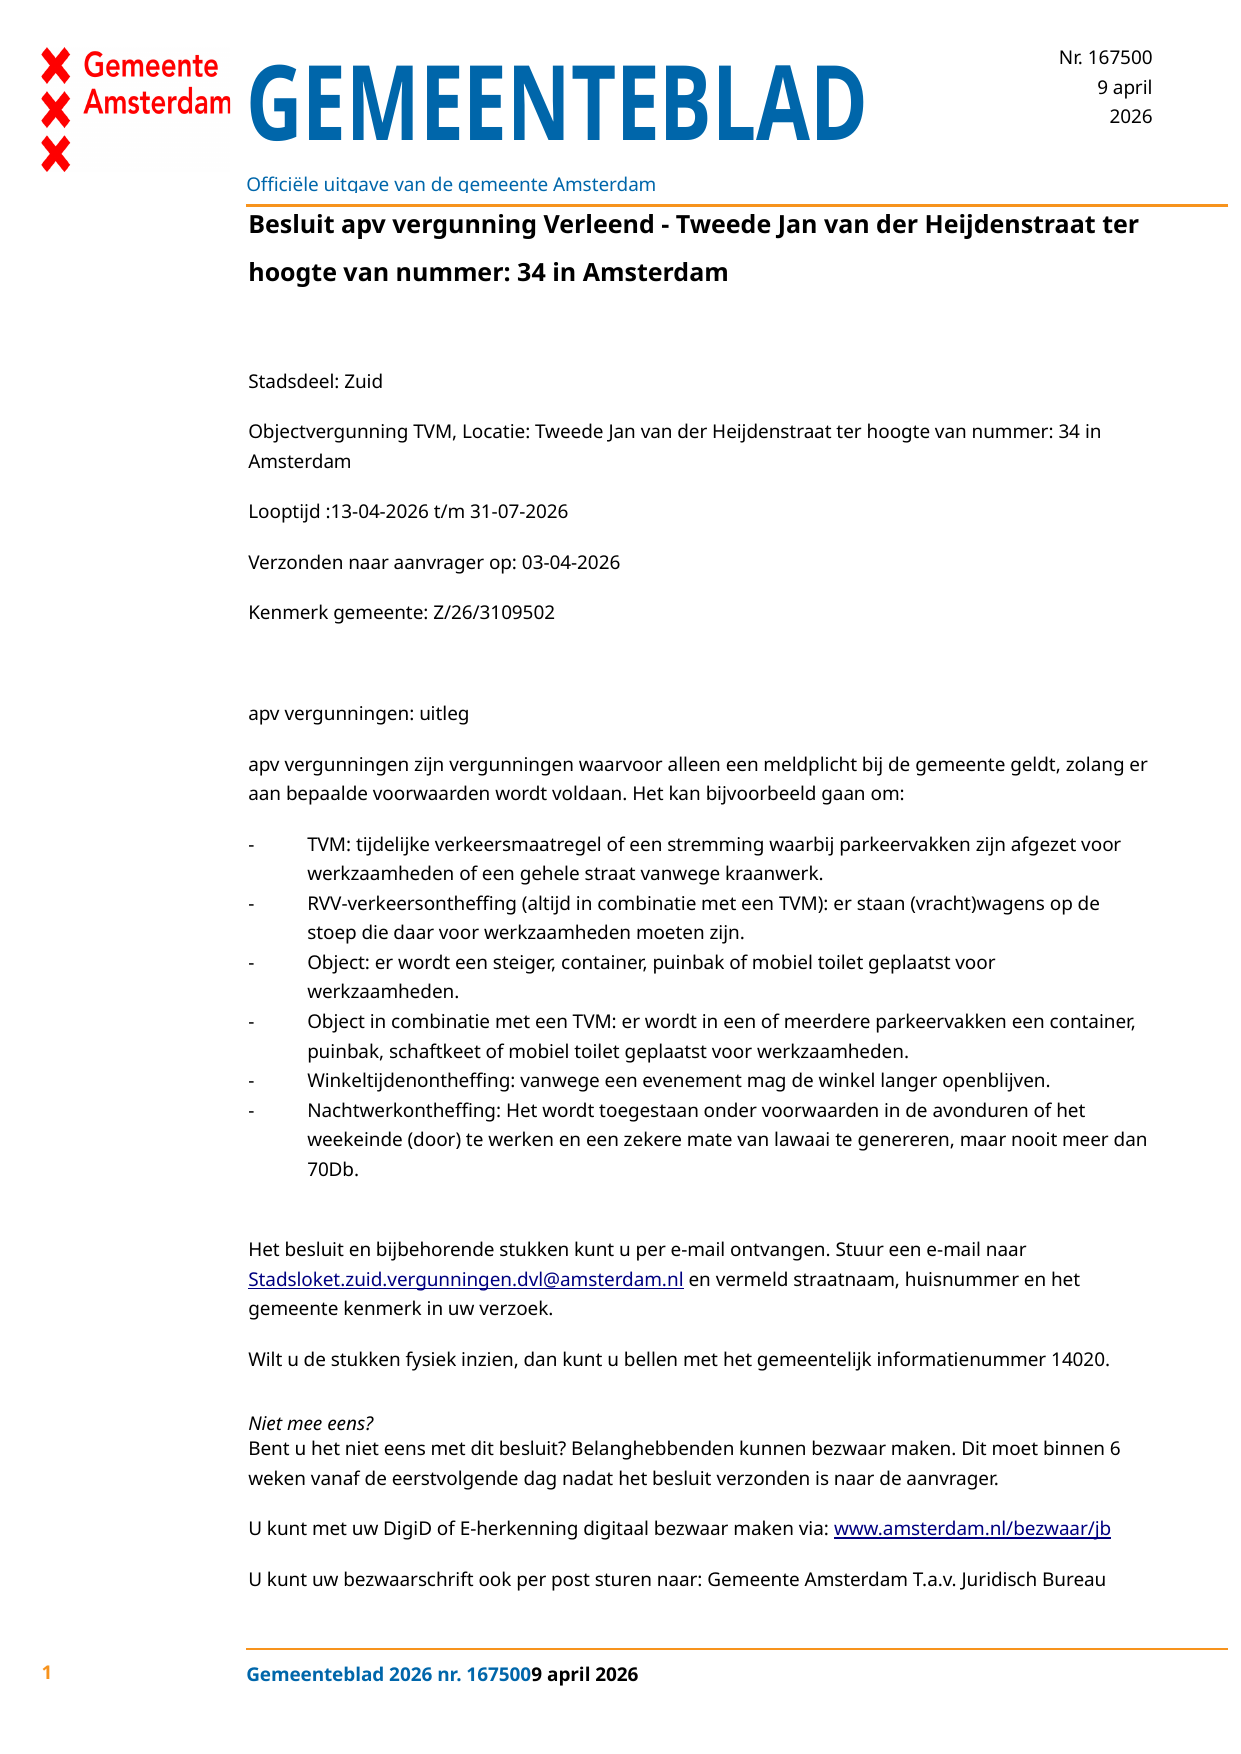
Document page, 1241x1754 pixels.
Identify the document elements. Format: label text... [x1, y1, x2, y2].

text apv vergunningen zijn vergunningen waarvoor alleen een meldplicht bij de gemeente geldt, zolang er aan bepaalde voorwaarden wordt voldaan. Het kan bijvoorbeeld gaan om: [248, 751, 1152, 806]
text Stadsdeel: Zuid [248, 368, 1152, 394]
text U kunt uw bezwaarschrift ook per post sturen naar: Gemeente Amsterdam T.a.v. Juridisch Bureau [248, 1566, 1152, 1592]
list TVM: tijdelijke verkeersmaatregel of een stremming waarbij parkeervakken zijn afgezet voor werkzaamheden of een gehele straat vanwege kraanwerk. [248, 831, 1152, 886]
list RVV-verkeersontheffing (altijd in combinatie met een TVM): er staan (vracht)wagens op de stoep die daar voor werkzaamheden moeten zijn. [248, 890, 1152, 945]
text Kenmerk gemeente: Z/26/3109502 [248, 599, 1152, 625]
list Winkeltijdenontheffing: vanwege een evenement mag de winkel langer openblijven. [248, 1067, 1152, 1093]
text Bent u het niet eens met dit besluit? Belanghebbenden kunnen bezwaar maken. Dit moet binnen 6 weken vanaf de eerstvolgende dag nadat het besluit verzonden is naar de aanvrager. [248, 1436, 1152, 1491]
text Looptijd :13-04-2026 t/m 31-07-2026 [248, 499, 1152, 524]
text Verzonden naar aanvrager op: 03-04-2026 [248, 549, 1152, 575]
text Het besluit en bijbehorende stukken kunt u per e-mail ontvangen. Stuur een e-mail naar Stadsloket.zuid.vergunningen.dvl@amsterdam.nl en vermeld straatnaam, huisnummer en het gemeente kenmerk in uw verzoek. [248, 1236, 1152, 1321]
text apv vergunningen: uitleg [248, 700, 1152, 726]
list Object: er wordt een steiger, container, puinbak of mobiel toilet geplaatst voor werkzaamheden. [248, 949, 1152, 1004]
text Objectvergunning TVM, Locatie: Tweede Jan van der Heijdenstraat ter hoogte van nummer: 34 in Amsterdam [248, 419, 1152, 474]
text Wilt u de stukken fysiek inzien, dan kunt u bellen met het gemeentelijk informatienummer 14020. [248, 1346, 1152, 1372]
picture [41, 47, 231, 172]
list Nachtwerkontheffing: Het wordt toegestaan onder voorwaarden in de avonduren of het weekeinde (door) te werken en een zekere mate van lawaai te genereren, maar nooit meer dan 70Db. [248, 1097, 1152, 1182]
list Object in combinatie met een TVM: er wordt in een of meerdere parkeervakken een container, puinbak, schaftkeet of mobiel toilet geplaatst voor werkzaamheden. [248, 1008, 1152, 1064]
text Niet mee eens? [248, 1410, 1152, 1436]
text U kunt met uw DigiD of E-herkenning digitaal bezwaar maken via: www.amsterdam.nl/bezwaar/jb [248, 1516, 1152, 1541]
text Besluit apv vergunning Verleend - Tweede Jan van der Heijdenstraat ter hoogte van nummer: 34 in Amsterdam [248, 207, 1152, 288]
